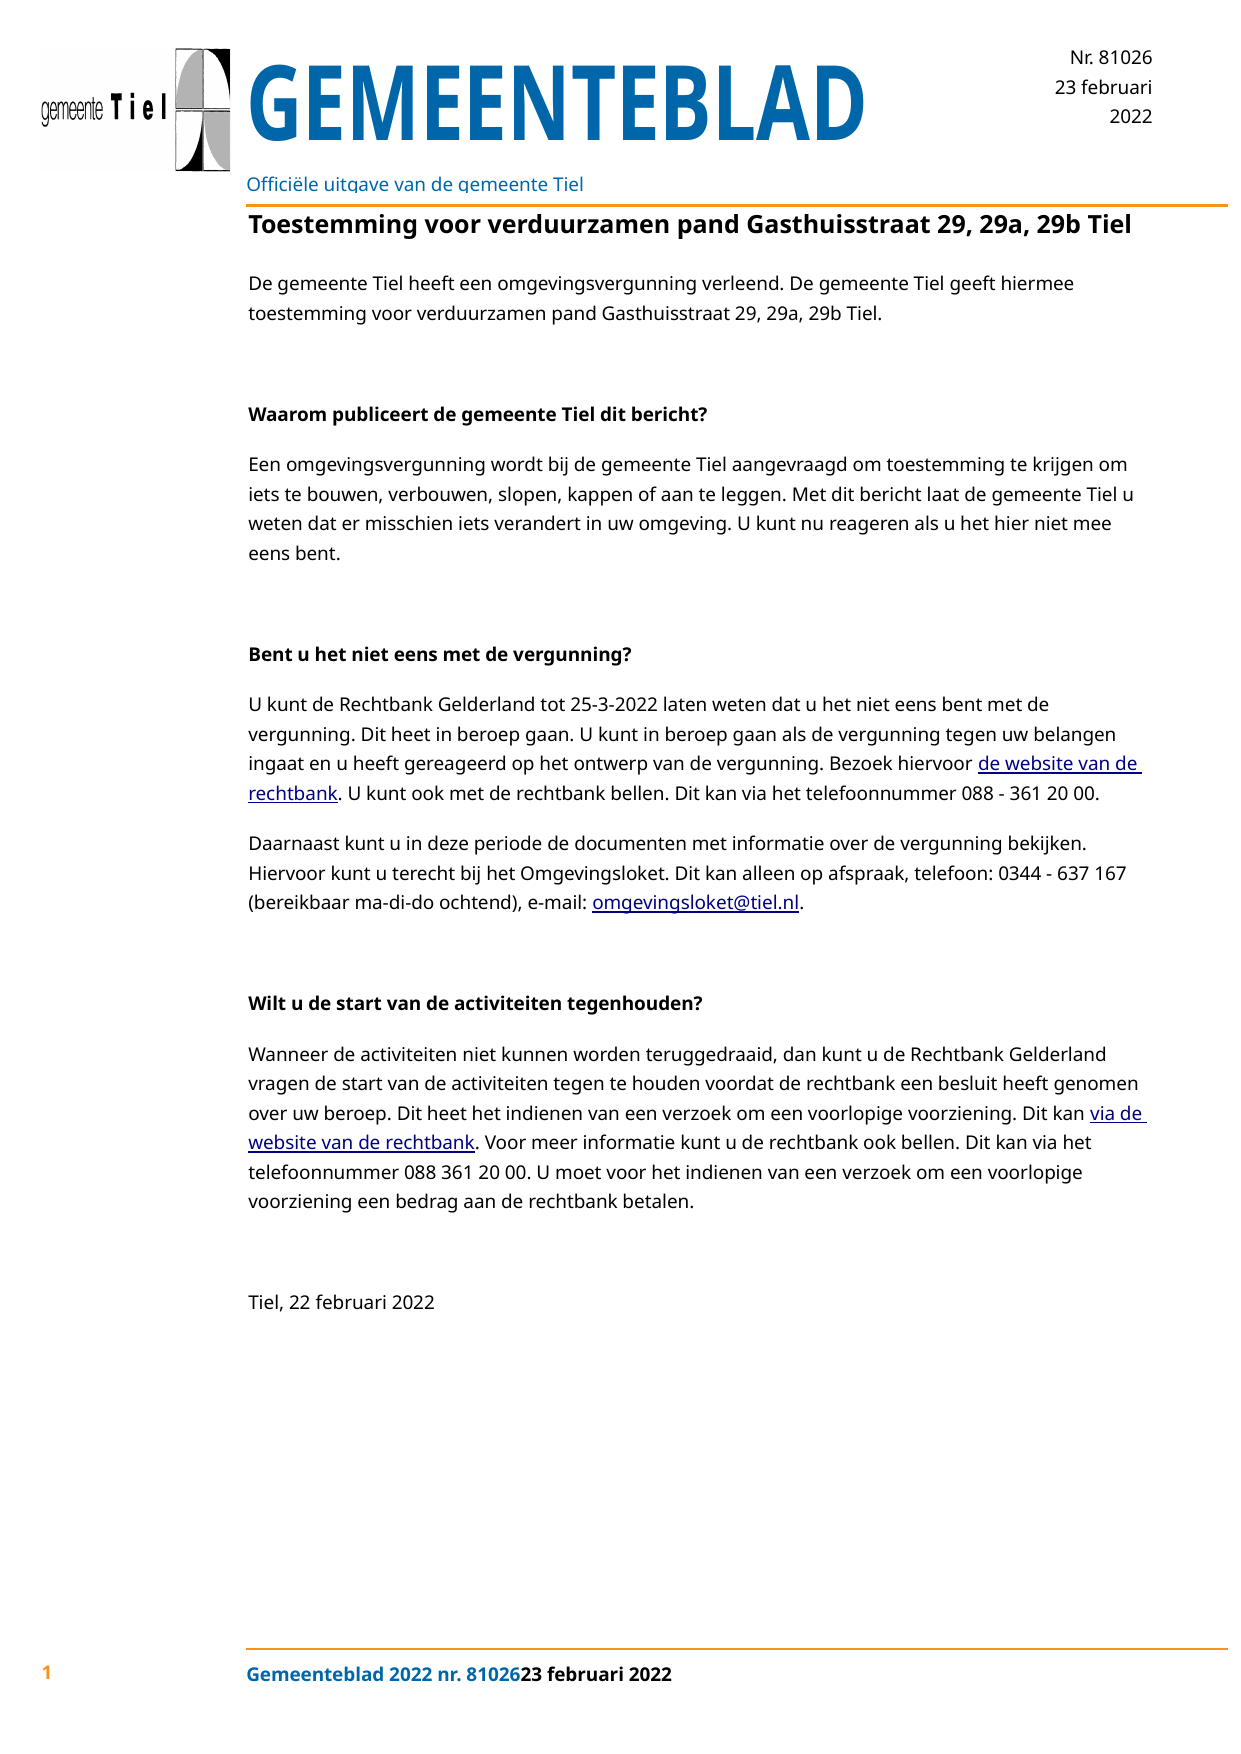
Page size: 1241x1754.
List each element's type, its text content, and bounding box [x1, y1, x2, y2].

text Daarnaast kunt u in deze periode de documenten met informatie over de vergunning bekijken. Hiervoor kunt u terecht bij het Omgevingsloket. Dit kan alleen op afspraak, telefoon: 0344 - 637 167 (bereikbaar ma-di-do ochtend), e-mail: omgevingsloket@tiel.nl. [248, 830, 1152, 915]
text Waarom publiceert de gemeente Tiel dit bericht? [248, 401, 1152, 426]
text Bent u het niet eens met de vergunning? [248, 641, 1152, 666]
text Wanneer de activiteiten niet kunnen worden teruggedraaid, dan kunt u de Rechtbank Gelderland vragen de start van de activiteiten tegen te houden voordat de rechtbank een besluit heeft genomen over uw beroep. Dit heet het indienen van een verzoek om een voorlopige voorziening. Dit kan via de website van de rechtbank. Voor meer informatie kunt u de rechtbank ook bellen. Dit kan via het telefoonnummer 088 361 20 00. U moet voor het indienen van een verzoek om een voorlopige voorziening een bedrag aan de rechtbank betalen. [248, 1041, 1152, 1214]
picture [41, 47, 231, 172]
text De gemeente Tiel heeft een omgevingsvergunning verleend. De gemeente Tiel geeft hiermee toestemming voor verduurzamen pand Gasthuisstraat 29, 29a, 29b Tiel. [248, 270, 1152, 326]
text Tiel, 22 februari 2022 [248, 1289, 1152, 1315]
text Toestemming voor verduurzamen pand Gasthuisstraat 29, 29a, 29b Tiel [248, 207, 1152, 241]
text U kunt de Rechtbank Gelderland tot 25-3-2022 laten weten dat u het niet eens bent met de vergunning. Dit heet in beroep gaan. U kunt in beroep gaan als de vergunning tegen uw belangen ingaat en u heeft gereageerd op het ontwerp van de vergunning. Bezoek hiervoor de website van de rechtbank. U kunt ook met de rechtbank bellen. Dit kan via het telefoonnummer 088 - 361 20 00. [248, 691, 1152, 806]
text Wilt u de start van de activiteiten tegenhouden? [248, 990, 1152, 1016]
text Een omgevingsvergunning wordt bij de gemeente Tiel aangevraagd om toestemming te krijgen om iets te bouwen, verbouwen, slopen, kappen of aan te leggen. Met dit bericht laat de gemeente Tiel u weten dat er misschien iets verandert in uw omgeving. U kunt nu reageren als u het hier niet mee eens bent. [248, 451, 1152, 566]
